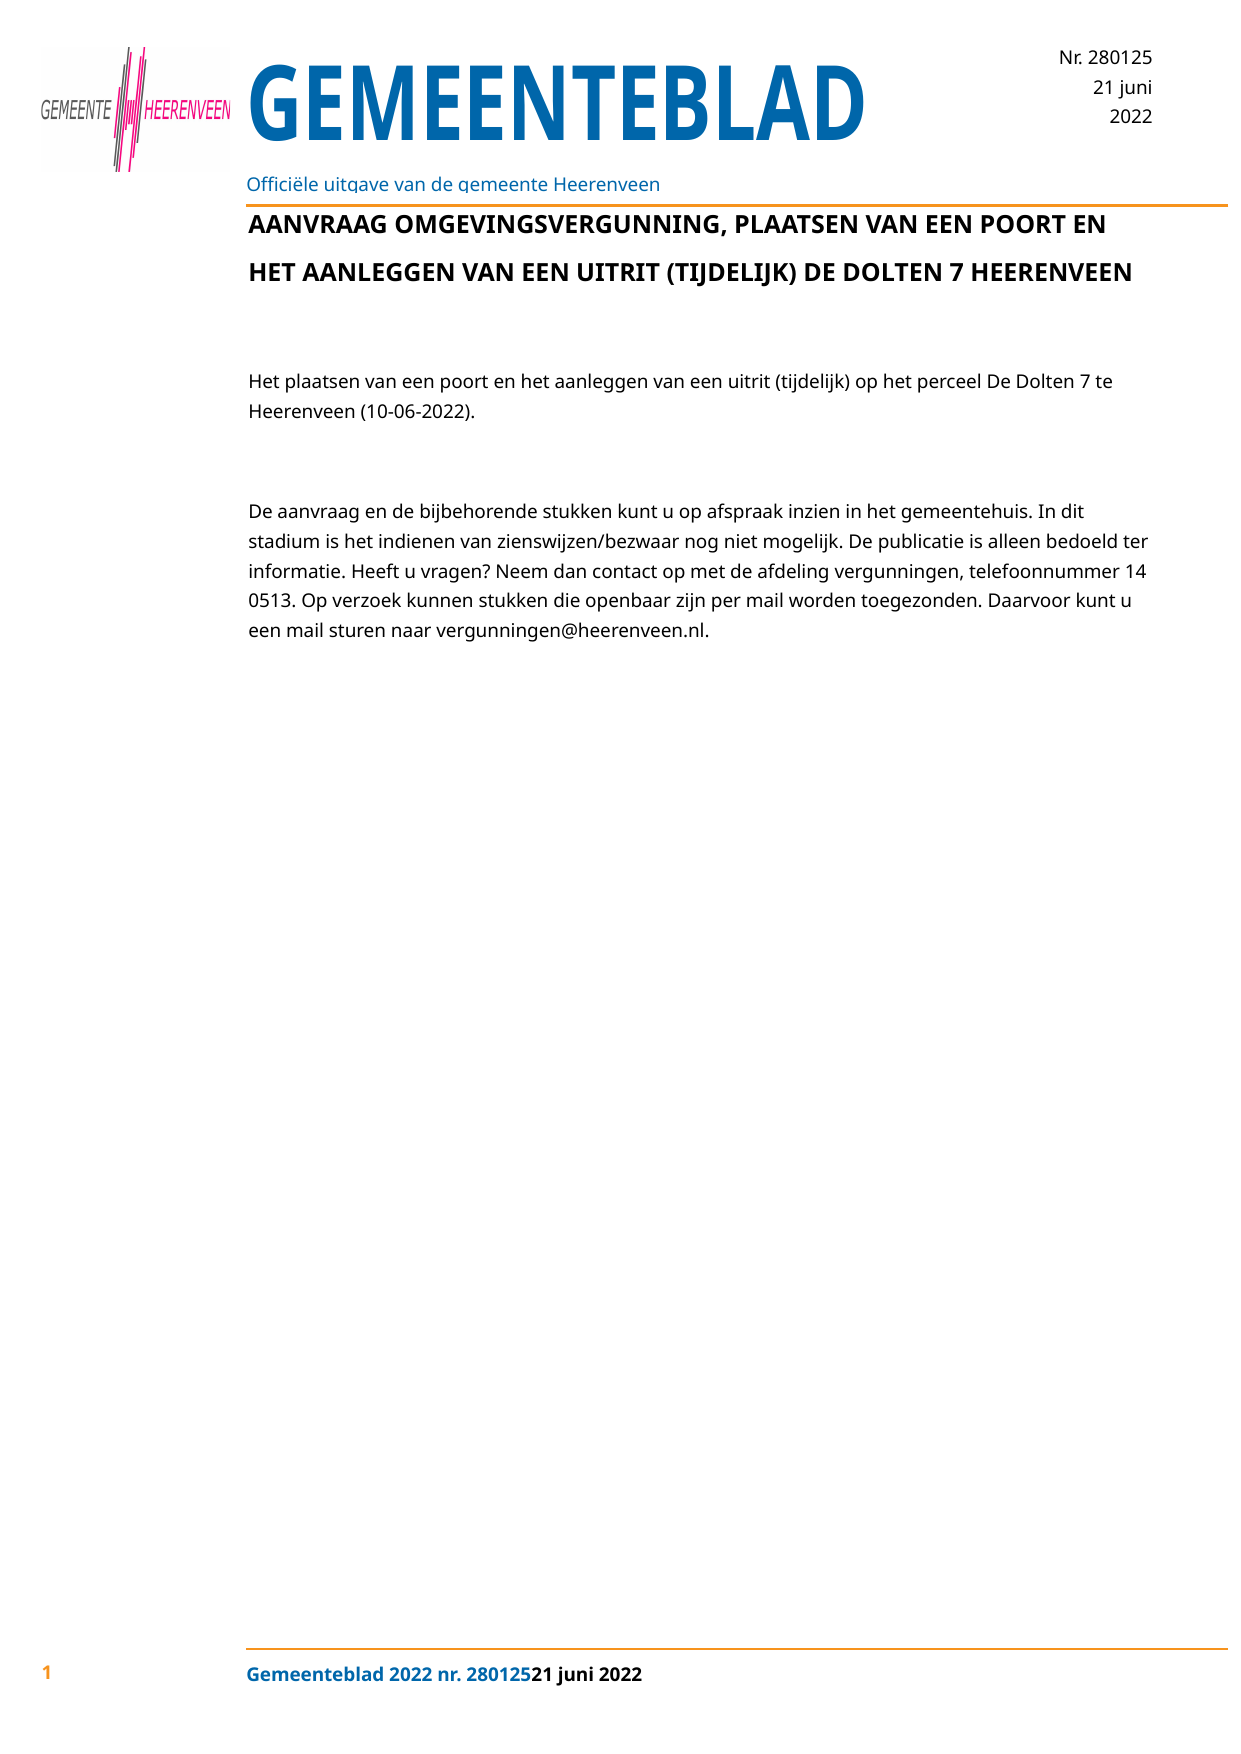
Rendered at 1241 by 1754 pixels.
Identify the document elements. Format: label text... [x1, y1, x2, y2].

text AANVRAAG OMGEVINGSVERGUNNING, PLAATSEN VAN EEN POORT EN HET AANLEGGEN VAN EEN UITRIT (TIJDELIJK) DE DOLTEN 7 HEERENVEEN [248, 207, 1152, 288]
text De aanvraag en de bijbehorende stukken kunt u op afspraak inzien in het gemeentehuis. In dit stadium is het indienen van zienswijzen/bezwaar nog niet mogelijk. De publicatie is alleen bedoeld ter informatie. Heeft u vragen? Neem dan contact op met de afdeling vergunningen, telefoonnummer 14 0513. Op verzoek kunnen stukken die openbaar zijn per mail worden toegezonden. Daarvoor kunt u een mail sturen naar vergunningen@heerenveen.nl. [248, 499, 1152, 643]
picture [41, 47, 231, 172]
text Het plaatsen van een poort en het aanleggen van een uitrit (tijdelijk) op het perceel De Dolten 7 te Heerenveen (10-06-2022). [248, 368, 1152, 424]
